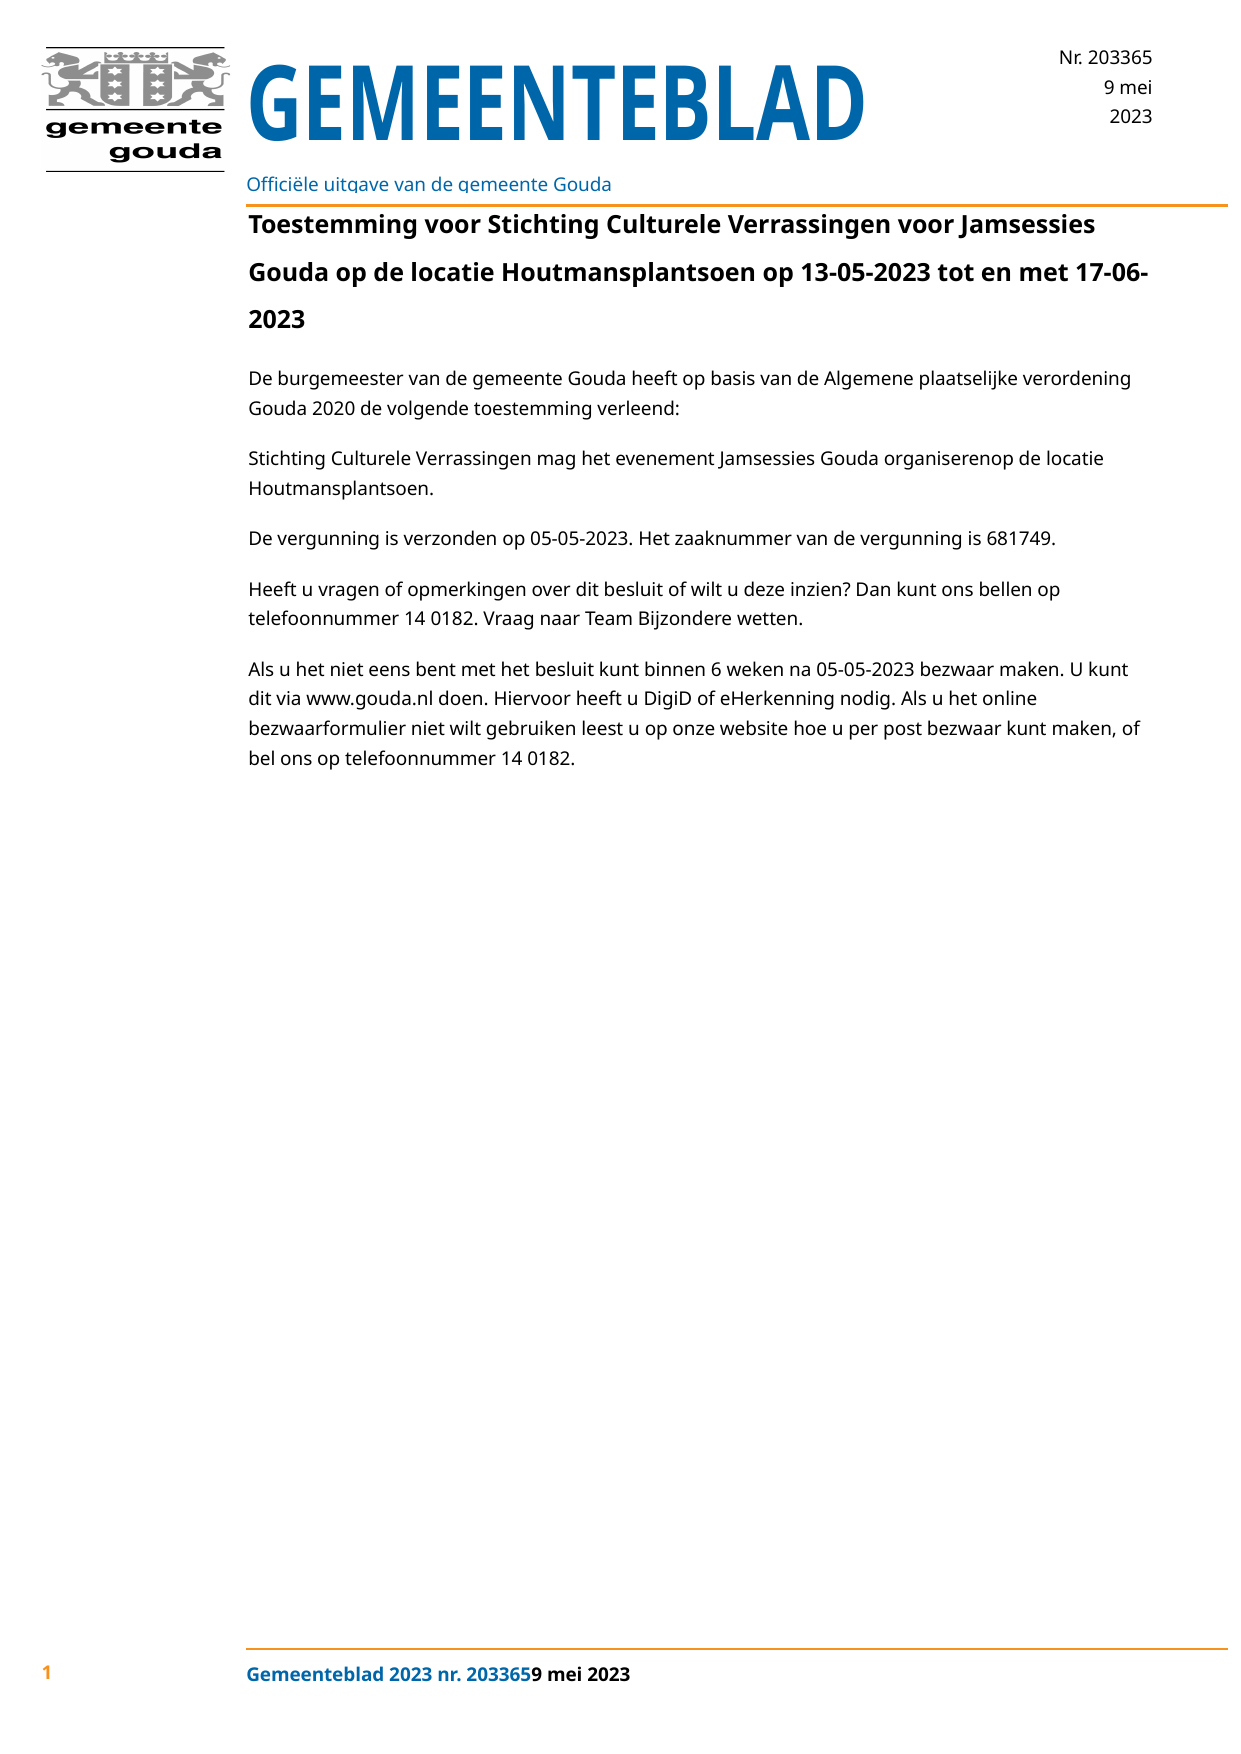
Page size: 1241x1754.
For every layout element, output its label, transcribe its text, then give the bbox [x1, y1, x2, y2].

text Als u het niet eens bent met het besluit kunt binnen 6 weken na 05-05-2023 bezwaar maken. U kunt dit via www.gouda.nl doen. Hiervoor heeft u DigiD of eHerkenning nodig. Als u het online bezwaarformulier niet wilt gebruiken leest u op onze website hoe u per post bezwaar kunt maken, of bel ons op telefoonnummer 14 0182. [248, 656, 1152, 770]
text Toestemming voor Stichting Culturele Verrassingen voor Jamsessies Gouda op de locatie Houtmansplantsoen op 13-05-2023 tot en met 17-06-2023 [248, 207, 1152, 336]
text De burgemeester van de gemeente Gouda heeft op basis van de Algemene plaatselijke verordening Gouda 2020 de volgende toestemming verleend: [248, 366, 1152, 421]
text Heeft u vragen of opmerkingen over dit besluit of wilt u deze inzien? Dan kunt ons bellen op telefoonnummer 14 0182. Vraag naar Team Bijzondere wetten. [248, 576, 1152, 631]
text Stichting Culturele Verrassingen mag het evenement Jamsessies Gouda organiserenop de locatie Houtmansplantsoen. [248, 446, 1152, 501]
picture [41, 47, 231, 172]
text De vergunning is verzonden op 05-05-2023. Het zaaknummer van de vergunning is 681749. [248, 526, 1152, 551]
